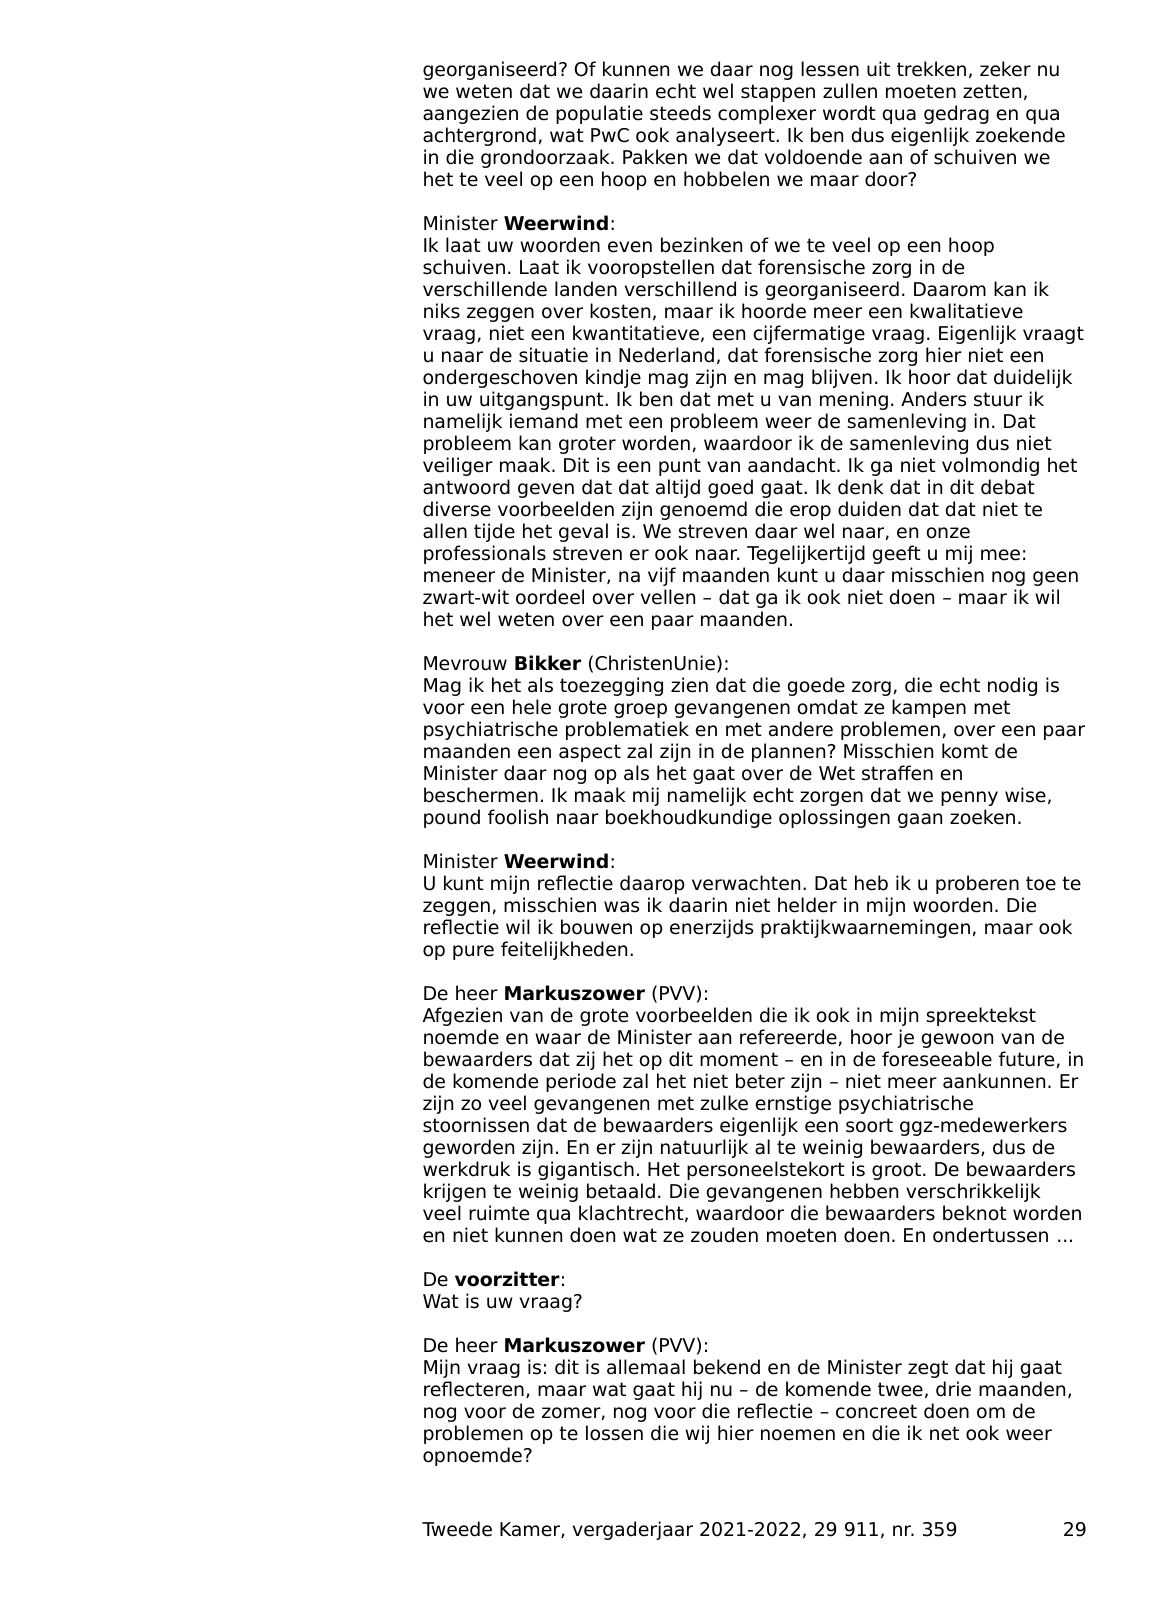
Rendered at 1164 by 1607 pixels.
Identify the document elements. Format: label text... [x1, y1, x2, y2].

text Minister Weerwind: [422, 851, 1087, 873]
text U kunt mijn reflectie daarop verwachten. Dat heb ik u proberen toe te zeggen, misschien was ik daarin niet helder in mijn woorden. Die reflectie wil ik bouwen op enerzijds praktijkwaarnemingen, maar ook op pure feitelijkheden. [422, 873, 1087, 961]
text georganiseerd? Of kunnen we daar nog lessen uit trekken, zeker nu we weten dat we daarin echt wel stappen zullen moeten zetten, aangezien de populatie steeds complexer wordt qua gedrag en qua achtergrond, wat PwC ook analyseert. Ik ben dus eigenlijk zoekende in die grondoorzaak. Pakken we dat voldoende aan of schuiven we het te veel op een hoop en hobbelen we maar door? [422, 59, 1087, 191]
text Mevrouw Bikker (ChristenUnie): [422, 653, 1087, 675]
text Mag ik het als toezegging zien dat die goede zorg, die echt nodig is voor een hele grote groep gevangenen omdat ze kampen met psychiatrische problematiek en met andere problemen, over een paar maanden een aspect zal zijn in de plannen? Misschien komt de Minister daar nog op als het gaat over de Wet straffen en beschermen. Ik maak mij namelijk echt zorgen dat we penny wise, pound foolish naar boekhoudkundige oplossingen gaan zoeken. [422, 675, 1087, 829]
text De heer Markuszower (PVV): [422, 1335, 1087, 1357]
text Mijn vraag is: dit is allemaal bekend en de Minister zegt dat hij gaat reflecteren, maar wat gaat hij nu – de komende twee, drie maanden, nog voor de zomer, nog voor die reflectie – concreet doen om de problemen op te lossen die wij hier noemen en die ik net ook weer opnoemde? [422, 1357, 1087, 1467]
text De voorzitter: [422, 1269, 1087, 1291]
text Afgezien van de grote voorbeelden die ik ook in mijn spreektekst noemde en waar de Minister aan refereerde, hoor je gewoon van de bewaarders dat zij het op dit moment – en in de foreseeable future, in de komende periode zal het niet beter zijn – niet meer aankunnen. Er zijn zo veel gevangenen met zulke ernstige psychiatrische stoornissen dat de bewaarders eigenlijk een soort ggz-medewerkers geworden zijn. En er zijn natuurlijk al te weinig bewaarders, dus de werkdruk is gigantisch. Het personeelstekort is groot. De bewaarders krijgen te weinig betaald. Die gevangenen hebben verschrikkelijk veel ruimte qua klachtrecht, waardoor die bewaarders beknot worden en niet kunnen doen wat ze zouden moeten doen. En ondertussen ... [422, 1005, 1087, 1247]
text Wat is uw vraag? [422, 1291, 1087, 1313]
text Ik laat uw woorden even bezinken of we te veel op een hoop schuiven. Laat ik vooropstellen dat forensische zorg in de verschillende landen verschillend is georganiseerd. Daarom kan ik niks zeggen over kosten, maar ik hoorde meer een kwalitatieve vraag, niet een kwantitatieve, een cijfermatige vraag. Eigenlijk vraagt u naar de situatie in Nederland, dat forensische zorg hier niet een ondergeschoven kindje mag zijn en mag blijven. Ik hoor dat duidelijk in uw uitgangspunt. Ik ben dat met u van mening. Anders stuur ik namelijk iemand met een probleem weer de samenleving in. Dat probleem kan groter worden, waardoor ik de samenleving dus niet veiliger maak. Dit is een punt van aandacht. Ik ga niet volmondig het antwoord geven dat dat altijd goed gaat. Ik denk dat in dit debat diverse voorbeelden zijn genoemd die erop duiden dat dat niet te allen tijde het geval is. We streven daar wel naar, en onze professionals streven er ook naar. Tegelijkertijd geeft u mij mee: meneer de Minister, na vijf maanden kunt u daar misschien nog geen zwart-wit oordeel over vellen – dat ga ik ook niet doen – maar ik wil het wel weten over een paar maanden. [422, 235, 1087, 631]
text De heer Markuszower (PVV): [422, 983, 1087, 1005]
text Minister Weerwind: [422, 213, 1087, 235]
